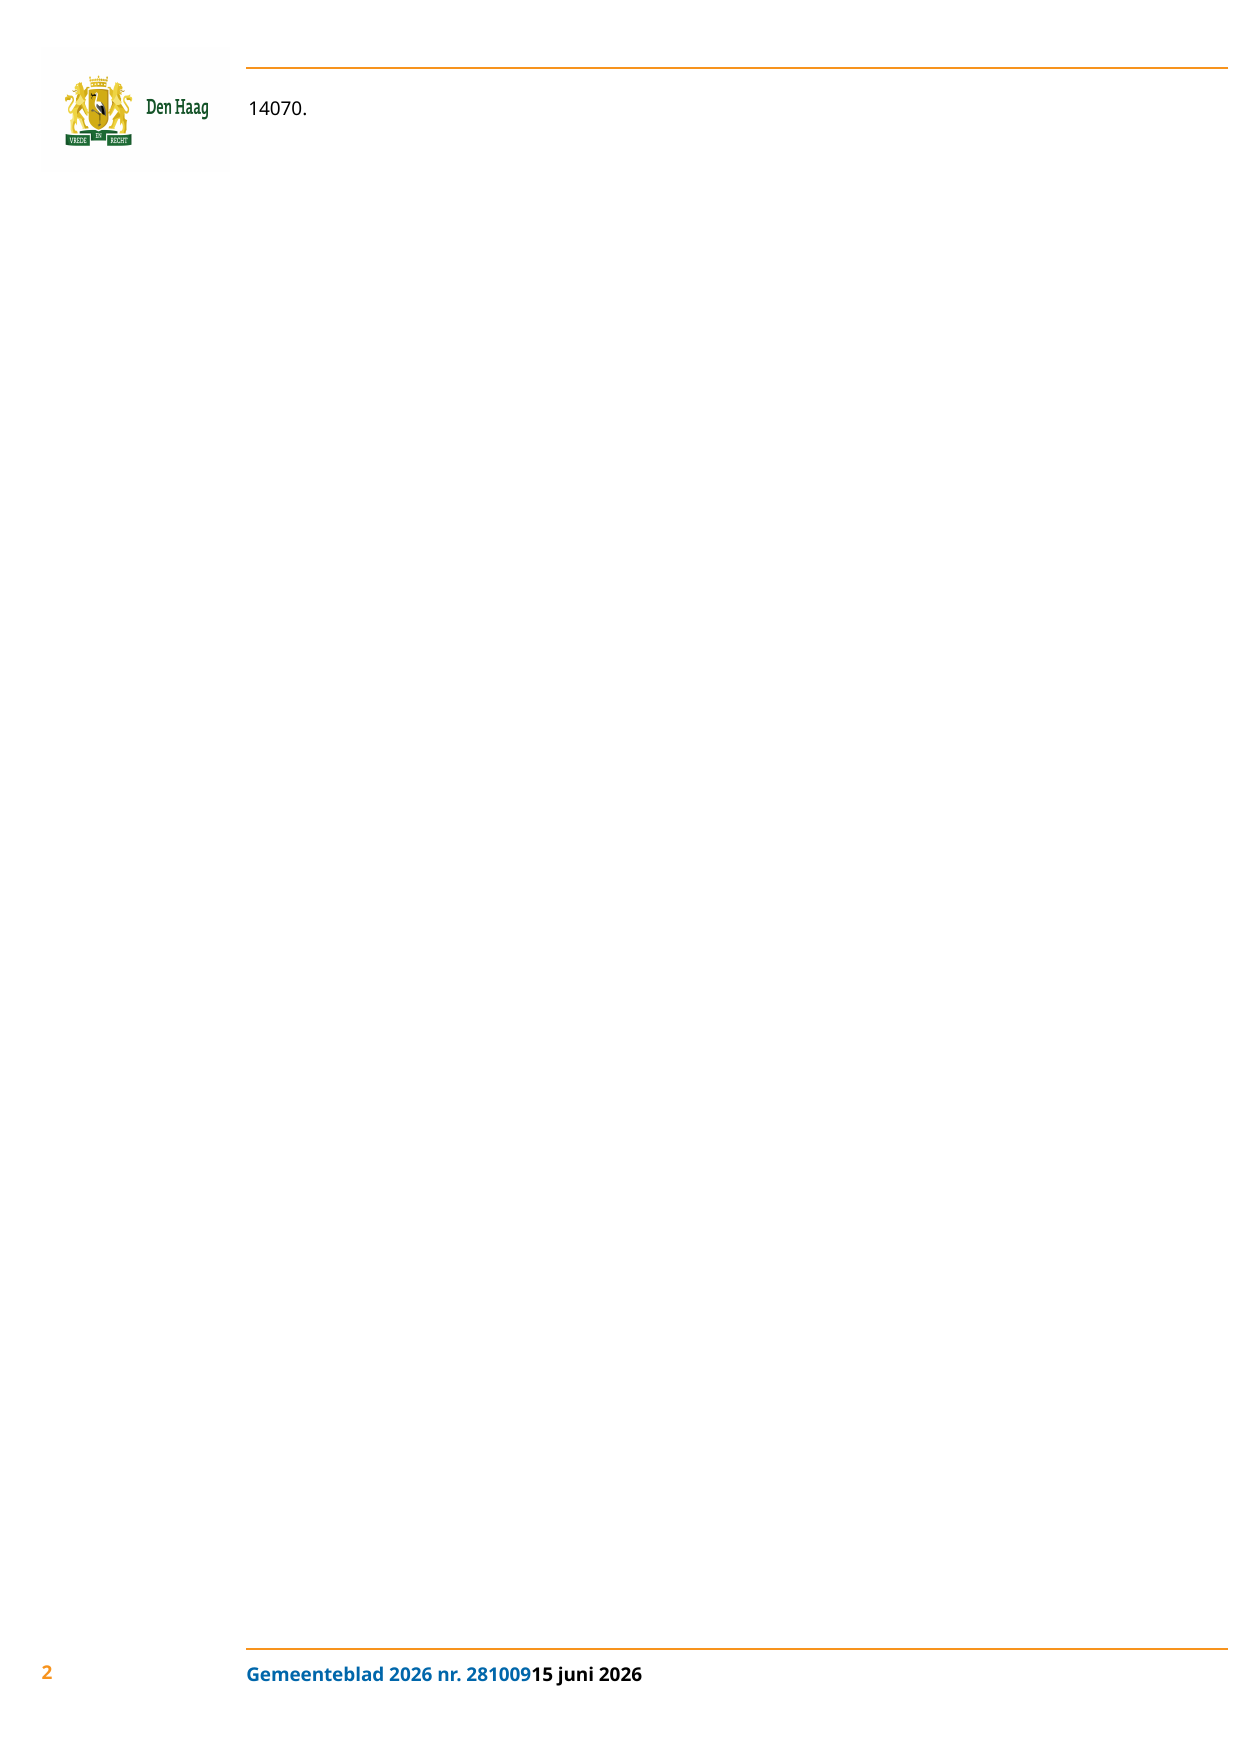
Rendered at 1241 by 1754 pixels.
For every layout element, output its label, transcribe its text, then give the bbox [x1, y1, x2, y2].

picture [41, 47, 231, 172]
text 14070. [248, 95, 1152, 121]
